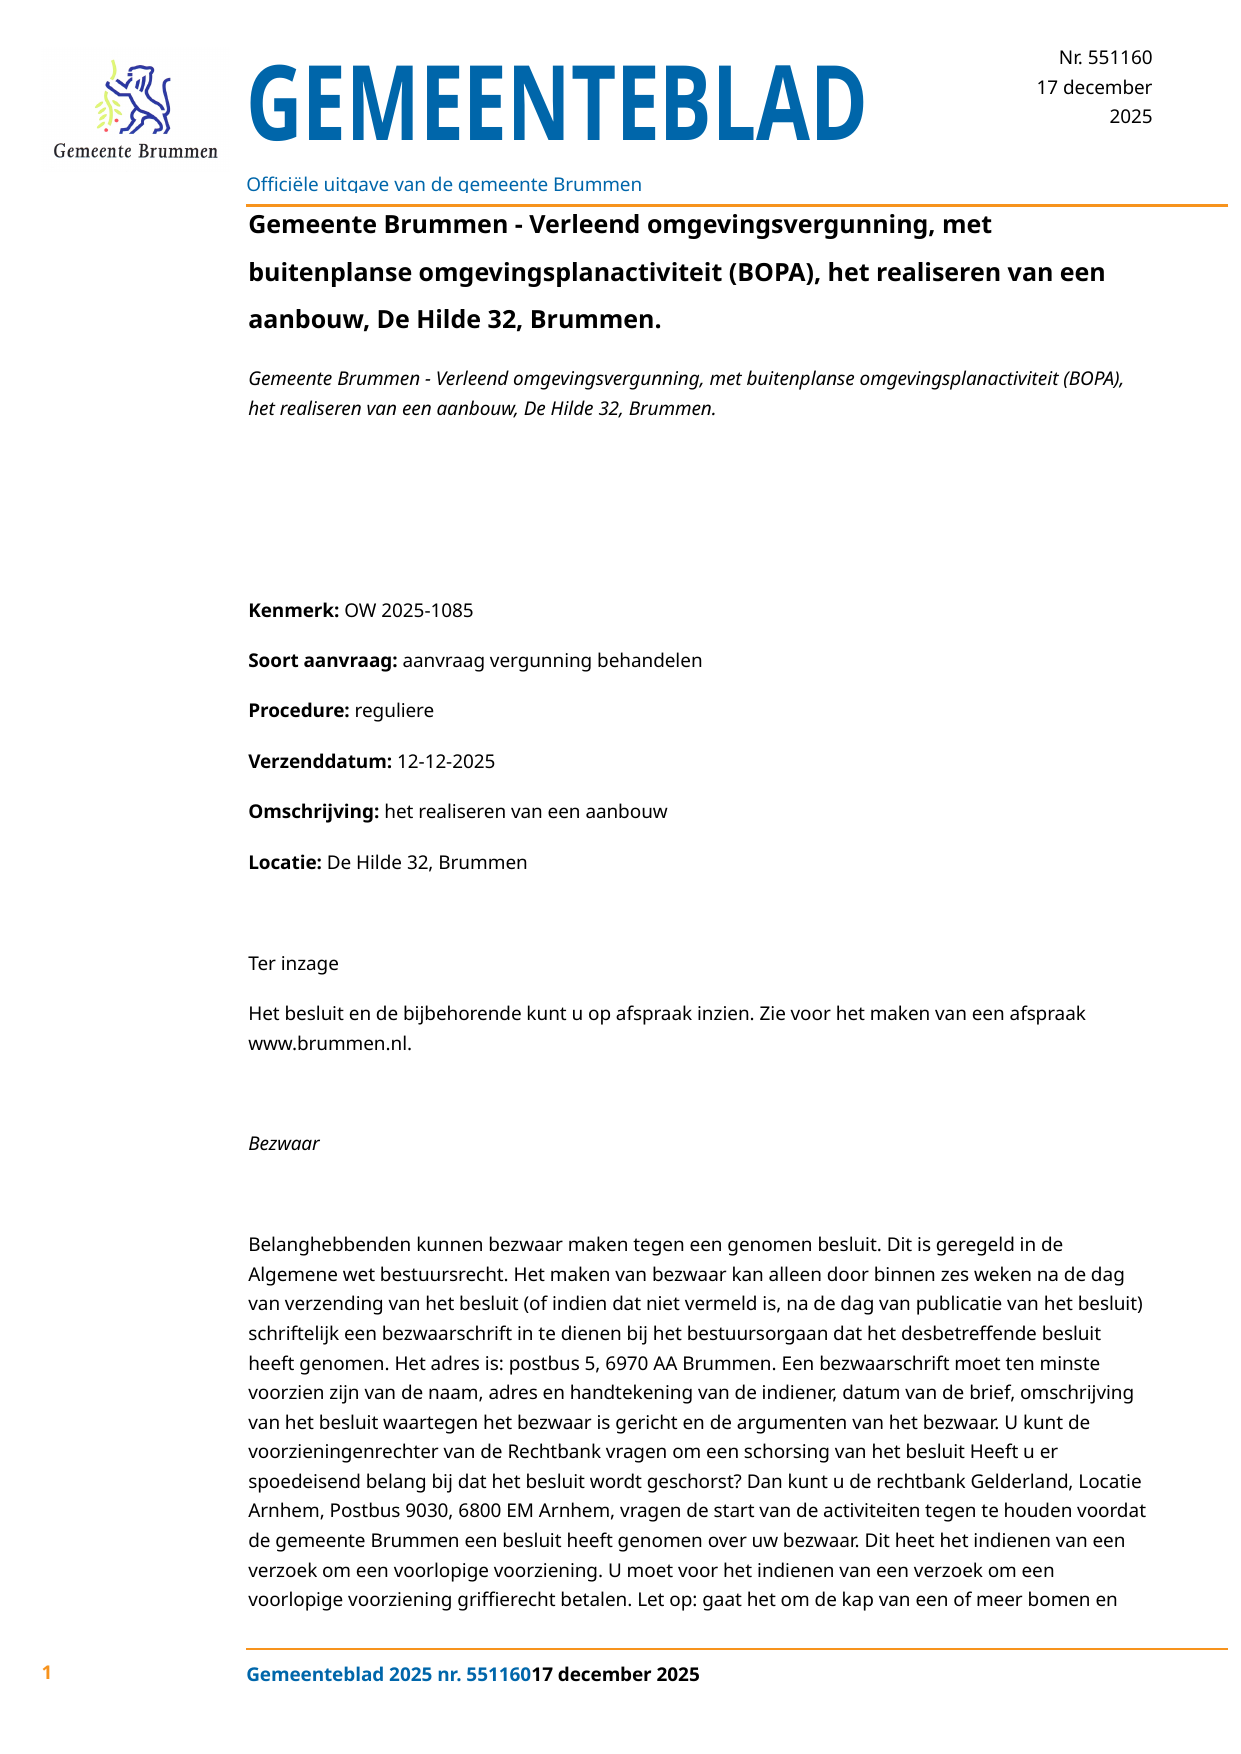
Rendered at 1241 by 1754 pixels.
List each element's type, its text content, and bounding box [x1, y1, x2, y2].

text Omschrijving: het realiseren van een aanbouw [248, 798, 1152, 824]
text Belanghebbenden kunnen bezwaar maken tegen een genomen besluit. Dit is geregeld in de Algemene wet bestuursrecht. Het maken van bezwaar kan alleen door binnen zes weken na de dag van verzending van het besluit (of indien dat niet vermeld is, na de dag van publicatie van het besluit) schriftelijk een bezwaarschrift in te dienen bij het bestuursorgaan dat het desbetreffende besluit heeft genomen. Het adres is: postbus 5, 6970 AA Brummen. Een bezwaarschrift moet ten minste voorzien zijn van de naam, adres en handtekening van de indiener, datum van de brief, omschrijving van het besluit waartegen het bezwaar is gericht en de argumenten van het bezwaar. U kunt de voorzieningenrechter van de Rechtbank vragen om een schorsing van het besluit Heeft u er spoedeisend belang bij dat het besluit wordt geschorst? Dan kunt u de rechtbank Gelderland, Locatie Arnhem, Postbus 9030, 6800 EM Arnhem, vragen de start van de activiteiten tegen te houden voordat de gemeente Brummen een besluit heeft genomen over uw bezwaar. Dit heet het indienen van een verzoek om een voorlopige voorziening. U moet voor het indienen van een verzoek om een voorlopige voorziening griffierecht betalen. Let op: gaat het om de kap van een of meer bomen en [248, 1231, 1152, 1612]
text Soort aanvraag: aanvraag vergunning behandelen [248, 647, 1152, 673]
text Het besluit en de bijbehorende kunt u op afspraak inzien. Zie voor het maken van een afspraak www.brummen.nl. [248, 1000, 1152, 1055]
text Verzenddatum: 12-12-2025 [248, 748, 1152, 774]
text Kenmerk: OW 2025-1085 [248, 597, 1152, 622]
text Procedure: reguliere [248, 698, 1152, 723]
text Gemeente Brummen - Verleend omgevingsvergunning, met buitenplanse omgevingsplanactiviteit (BOPA), het realiseren van een aanbouw, De Hilde 32, Brummen. [248, 366, 1152, 421]
text Bezwaar [248, 1131, 1152, 1156]
text Gemeente Brummen - Verleend omgevingsvergunning, met buitenplanse omgevingsplanactiviteit (BOPA), het realiseren van een aanbouw, De Hilde 32, Brummen. [248, 207, 1152, 336]
text Locatie: De Hilde 32, Brummen [248, 849, 1152, 874]
picture [41, 47, 231, 172]
text Ter inzage [248, 950, 1152, 975]
